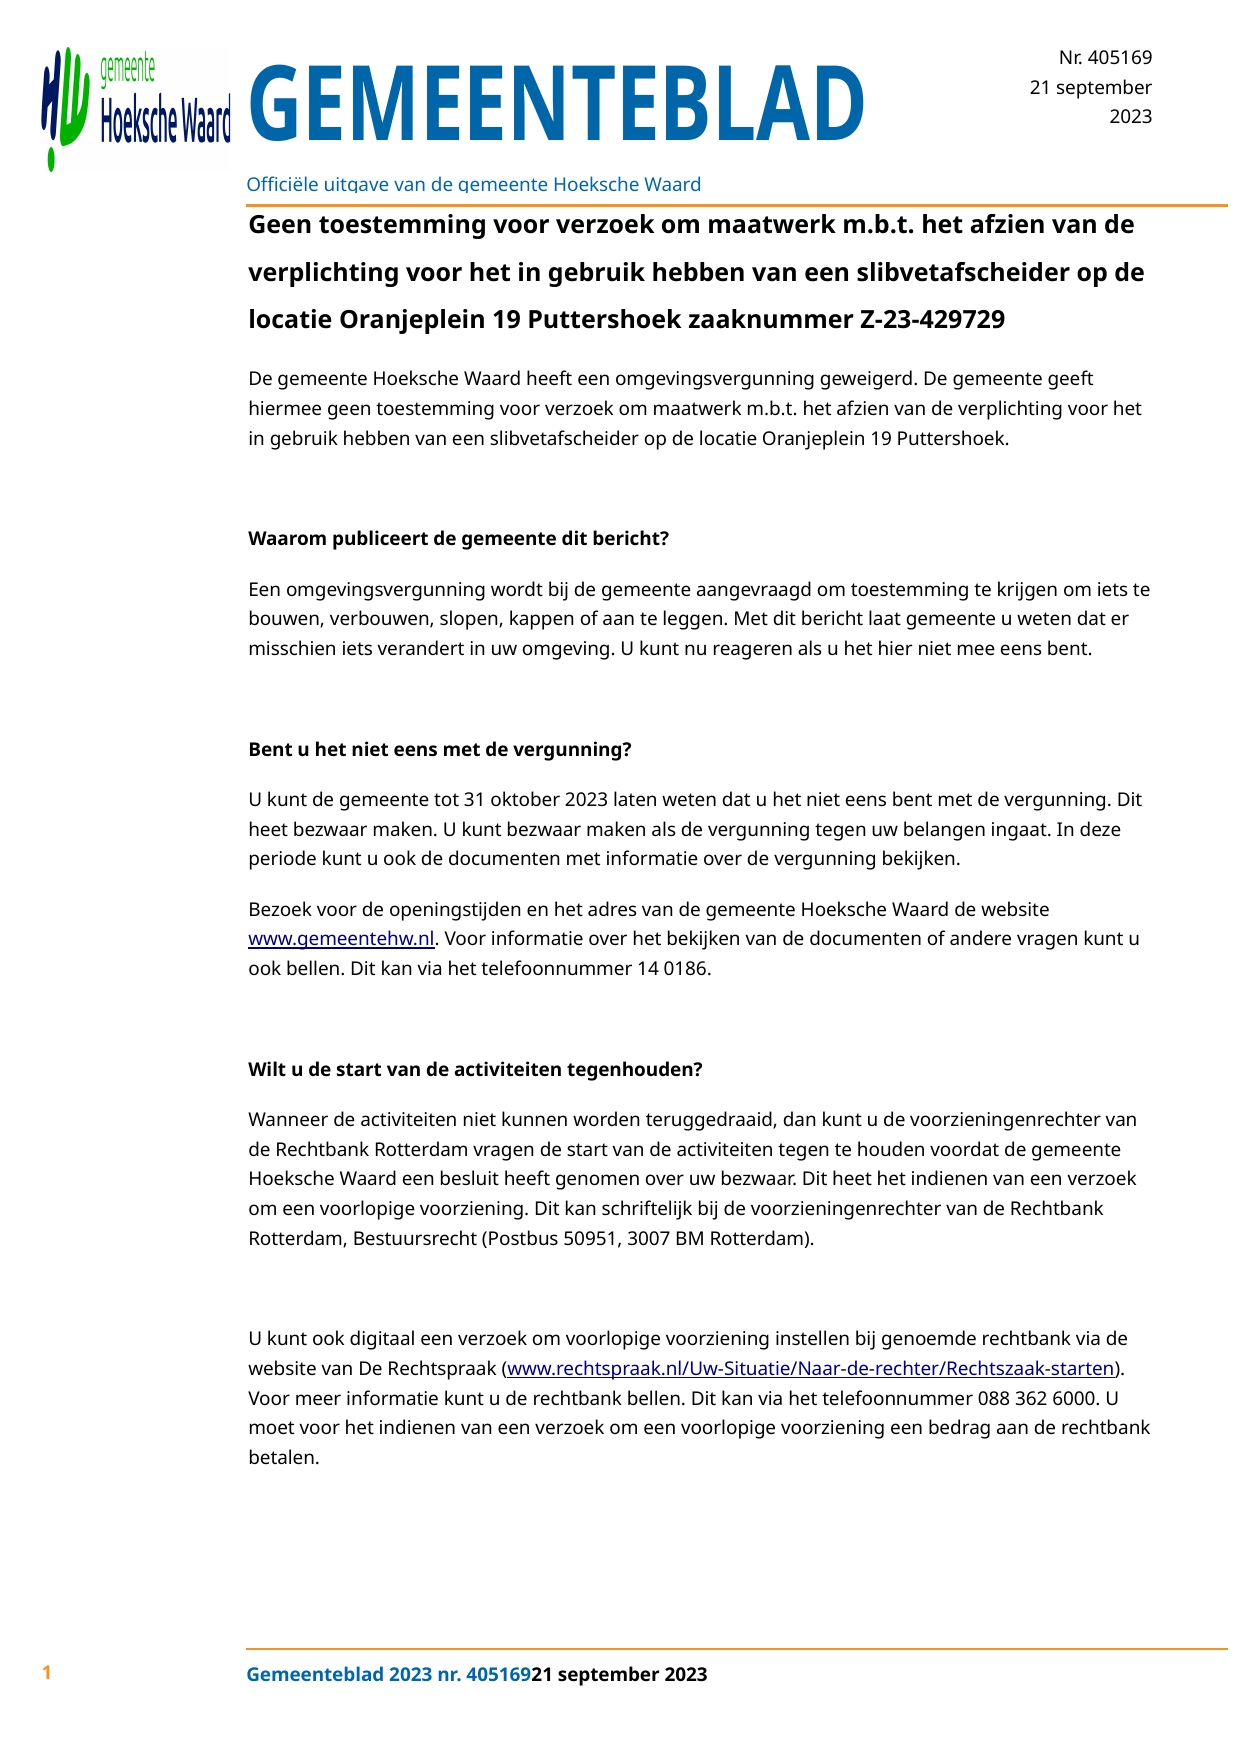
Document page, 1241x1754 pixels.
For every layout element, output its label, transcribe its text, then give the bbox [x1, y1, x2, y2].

text U kunt de gemeente tot 31 oktober 2023 laten weten dat u het niet eens bent met de vergunning. Dit heet bezwaar maken. U kunt bezwaar maken als de vergunning tegen uw belangen ingaat. In deze periode kunt u ook de documenten met informatie over de vergunning bekijken. [248, 786, 1152, 871]
text Wilt u de start van de activiteiten tegenhouden? [248, 1056, 1152, 1082]
text Bent u het niet eens met de vergunning? [248, 736, 1152, 762]
text Een omgevingsvergunning wordt bij de gemeente aangevraagd om toestemming te krijgen om iets te bouwen, verbouwen, slopen, kappen of aan te leggen. Met dit bericht laat gemeente u weten dat er misschien iets verandert in uw omgeving. U kunt nu reageren als u het hier niet mee eens bent. [248, 576, 1152, 661]
text Waarom publiceert de gemeente dit bericht? [248, 526, 1152, 551]
text Bezoek voor de openingstijden en het adres van de gemeente Hoeksche Waard de website www.gemeentehw.nl. Voor informatie over het bekijken van de documenten of andere vragen kunt u ook bellen. Dit kan via het telefoonnummer 14 0186. [248, 896, 1152, 981]
text Wanneer de activiteiten niet kunnen worden teruggedraaid, dan kunt u de voorzieningenrechter van de Rechtbank Rotterdam vragen de start van de activiteiten tegen te houden voordat de gemeente Hoeksche Waard een besluit heeft genomen over uw bezwaar. Dit heet het indienen van een verzoek om een voorlopige voorziening. Dit kan schriftelijk bij de voorzieningenrechter van de Rechtbank Rotterdam, Bestuursrecht (Postbus 50951, 3007 BM Rotterdam). [248, 1106, 1152, 1250]
text De gemeente Hoeksche Waard heeft een omgevingsvergunning geweigerd. De gemeente geeft hiermee geen toestemming voor verzoek om maatwerk m.b.t. het afzien van de verplichting voor het in gebruik hebben van een slibvetafscheider op de locatie Oranjeplein 19 Puttershoek. [248, 366, 1152, 450]
text Geen toestemming voor verzoek om maatwerk m.b.t. het afzien van de verplichting voor het in gebruik hebben van een slibvetafscheider op de locatie Oranjeplein 19 Puttershoek zaaknummer Z-23-429729 [248, 207, 1152, 336]
text U kunt ook digitaal een verzoek om voorlopige voorziening instellen bij genoemde rechtbank via de website van De Rechtspraak (www.rechtspraak.nl/Uw-Situatie/Naar-de-rechter/Rechtszaak-starten). Voor meer informatie kunt u de rechtbank bellen. Dit kan via het telefoonnummer 088 362 6000. U moet voor het indienen van een verzoek om een voorlopige voorziening een bedrag aan de rechtbank betalen. [248, 1326, 1152, 1469]
picture [41, 47, 231, 172]
